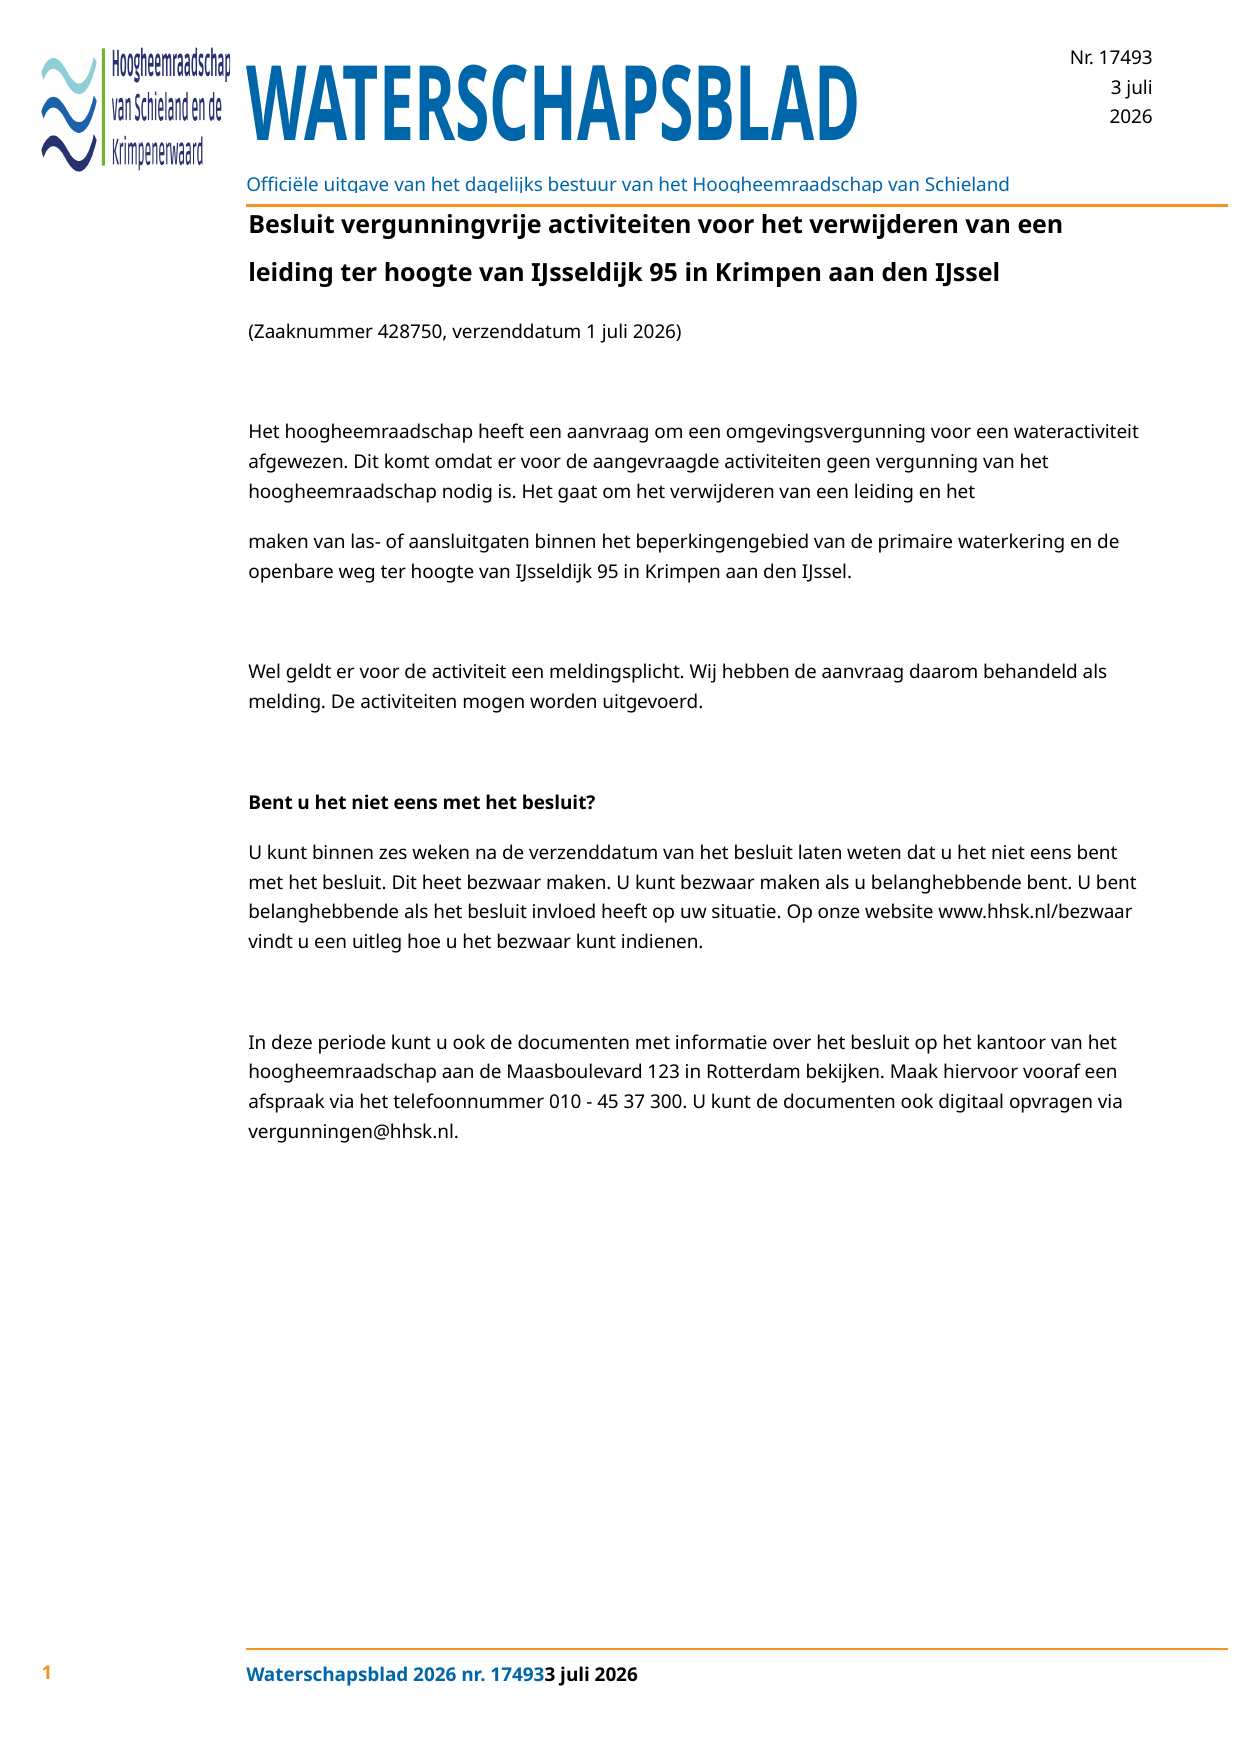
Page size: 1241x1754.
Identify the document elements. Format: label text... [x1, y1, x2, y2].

text U kunt binnen zes weken na de verzenddatum van het besluit laten weten dat u het niet eens bent met het besluit. Dit heet bezwaar maken. U kunt bezwaar maken als u belanghebbende bent. U bent belanghebbende als het besluit invloed heeft op uw situatie. Op onze website www.hhsk.nl/bezwaar vindt u een uitleg hoe u het bezwaar kunt indienen. [248, 839, 1152, 954]
text Het hoogheemraadschap heeft een aanvraag om een omgevingsvergunning voor een wateractiviteit afgewezen. Dit komt omdat er voor de aangevraagde activiteiten geen vergunning van het hoogheemraadschap nodig is. Het gaat om het verwijderen van een leiding en het [248, 419, 1152, 504]
text Bent u het niet eens met het besluit? [248, 789, 1152, 815]
text maken van las- of aansluitgaten binnen het beperkingengebied van de primaire waterkering en de openbare weg ter hoogte van IJsseldijk 95 in Krimpen aan den IJssel. [248, 528, 1152, 584]
text (Zaaknummer 428750, verzenddatum 1 juli 2026) [248, 318, 1152, 344]
text Wel geldt er voor de activiteit een meldingsplicht. Wij hebben de aanvraag daarom behandeld als melding. De activiteiten mogen worden uitgevoerd. [248, 659, 1152, 714]
text In deze periode kunt u ook de documenten met informatie over het besluit op het kantoor van het hoogheemraadschap aan de Maasboulevard 123 in Rotterdam bekijken. Maak hiervoor vooraf een afspraak via het telefoonnummer 010 - 45 37 300. U kunt de documenten ook digitaal opvragen via vergunningen@hhsk.nl. [248, 1029, 1152, 1144]
picture [41, 47, 231, 172]
text Besluit vergunningvrije activiteiten voor het verwijderen van een leiding ter hoogte van IJsseldijk 95 in Krimpen aan den IJssel [248, 207, 1152, 288]
